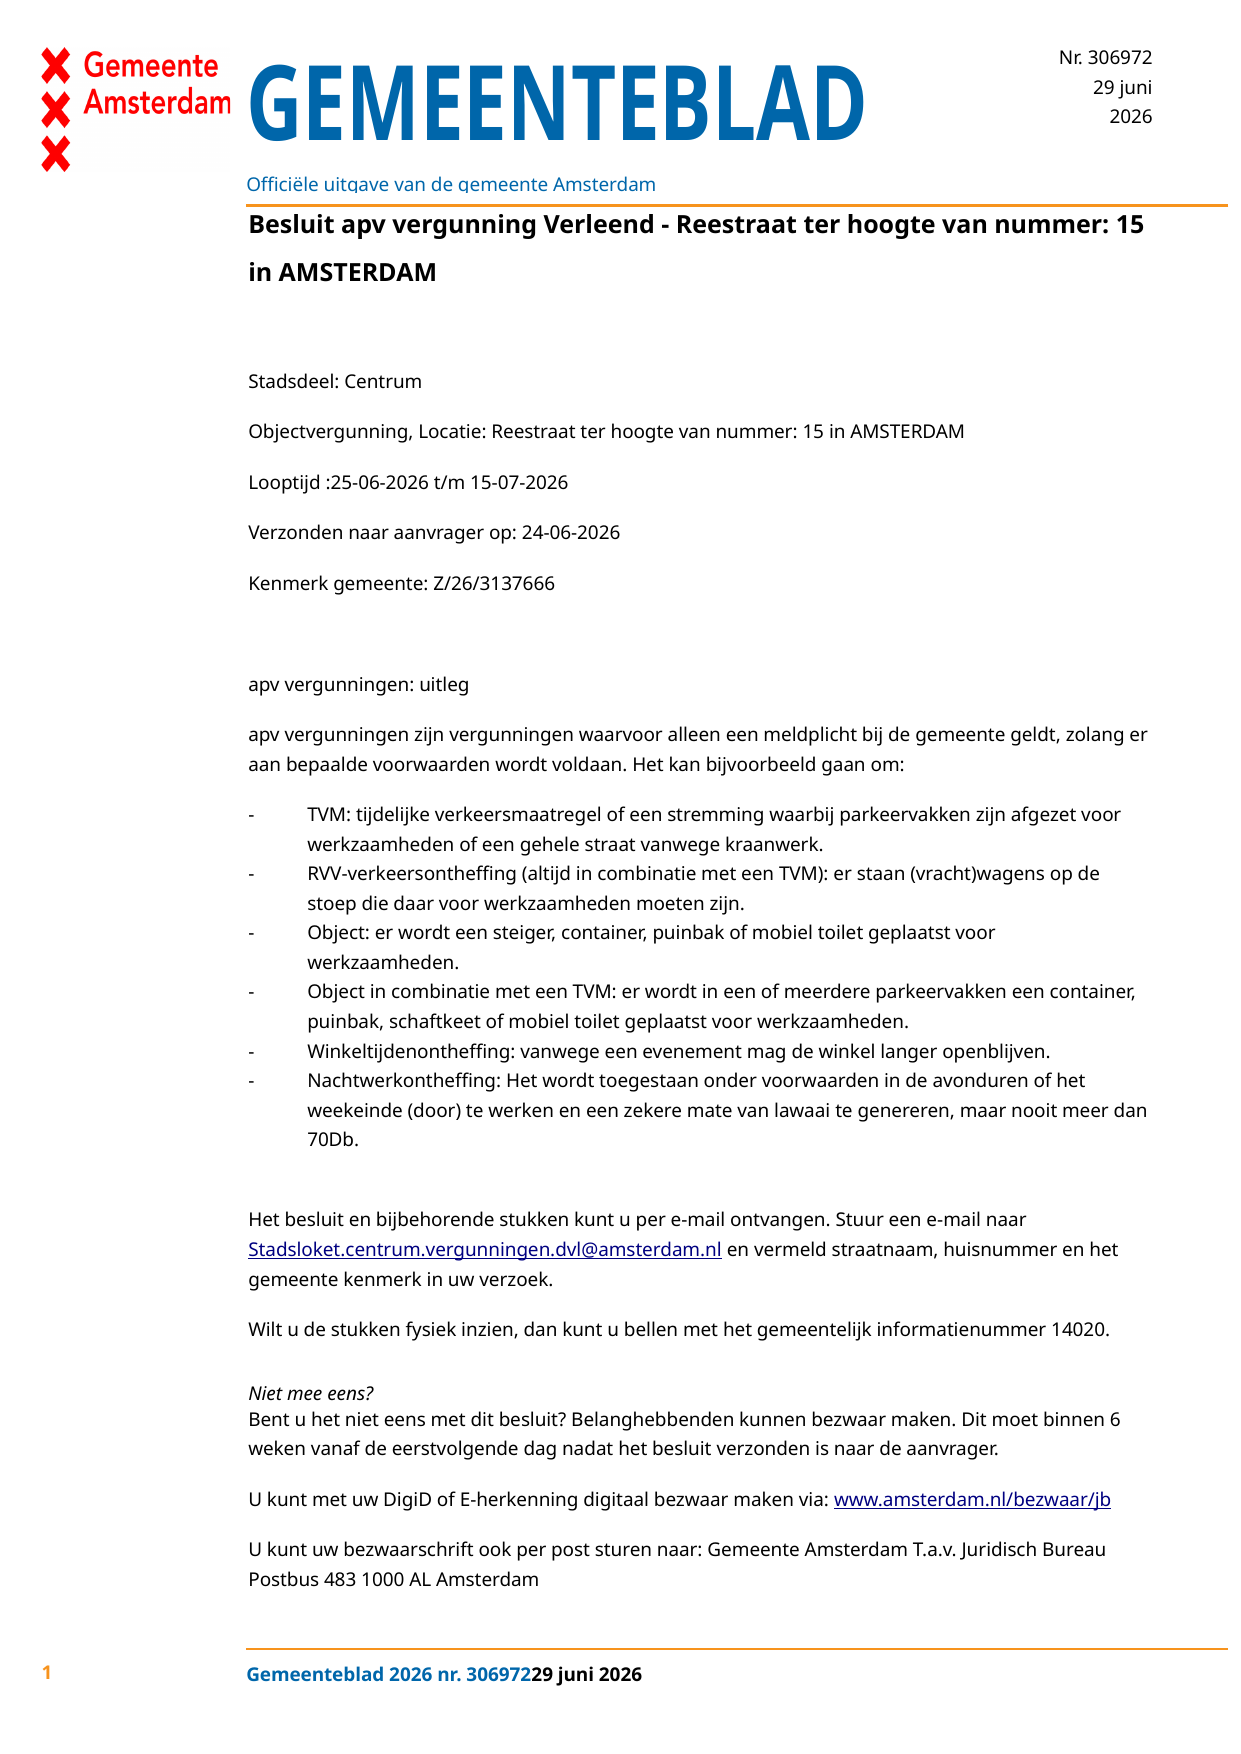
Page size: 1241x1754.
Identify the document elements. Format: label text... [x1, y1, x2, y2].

list TVM: tijdelijke verkeersmaatregel of een stremming waarbij parkeervakken zijn afgezet voor werkzaamheden of een gehele straat vanwege kraanwerk. [248, 801, 1152, 857]
text Stadsdeel: Centrum [248, 368, 1152, 394]
text apv vergunningen zijn vergunningen waarvoor alleen een meldplicht bij de gemeente geldt, zolang er aan bepaalde voorwaarden wordt voldaan. Het kan bijvoorbeeld gaan om: [248, 721, 1152, 777]
list Winkeltijdenontheffing: vanwege een evenement mag de winkel langer openblijven. [248, 1038, 1152, 1064]
text apv vergunningen: uitleg [248, 671, 1152, 697]
list Nachtwerkontheffing: Het wordt toegestaan onder voorwaarden in de avonduren of het weekeinde (door) te werken en een zekere mate van lawaai te genereren, maar nooit meer dan 70Db. [248, 1067, 1152, 1152]
text Besluit apv vergunning Verleend - Reestraat ter hoogte van nummer: 15 in AMSTERDAM [248, 207, 1152, 288]
text Objectvergunning, Locatie: Reestraat ter hoogte van nummer: 15 in AMSTERDAM [248, 419, 1152, 444]
list Object in combinatie met een TVM: er wordt in een of meerdere parkeervakken een container, puinbak, schaftkeet of mobiel toilet geplaatst voor werkzaamheden. [248, 979, 1152, 1034]
picture [41, 47, 231, 172]
text Het besluit en bijbehorende stukken kunt u per e-mail ontvangen. Stuur een e-mail naar Stadsloket.centrum.vergunningen.dvl@amsterdam.nl en vermeld straatnaam, huisnummer en het gemeente kenmerk in uw verzoek. [248, 1207, 1152, 1292]
list Object: er wordt een steiger, container, puinbak of mobiel toilet geplaatst voor werkzaamheden. [248, 919, 1152, 975]
text Verzonden naar aanvrager op: 24-06-2026 [248, 519, 1152, 545]
list RVV-verkeersontheffing (altijd in combinatie met een TVM): er staan (vracht)wagens op de stoep die daar voor werkzaamheden moeten zijn. [248, 860, 1152, 916]
text Kenmerk gemeente: Z/26/3137666 [248, 570, 1152, 596]
text Looptijd :25-06-2026 t/m 15-07-2026 [248, 469, 1152, 495]
text Bent u het niet eens met dit besluit? Belanghebbenden kunnen bezwaar maken. Dit moet binnen 6 weken vanaf de eerstvolgende dag nadat het besluit verzonden is naar de aanvrager. [248, 1406, 1152, 1461]
text U kunt met uw DigiD of E-herkenning digitaal bezwaar maken via: www.amsterdam.nl/bezwaar/jb [248, 1486, 1152, 1512]
text U kunt uw bezwaarschrift ook per post sturen naar: Gemeente Amsterdam T.a.v. Juridisch Bureau Postbus 483 1000 AL Amsterdam [248, 1536, 1152, 1592]
text Wilt u de stukken fysiek inzien, dan kunt u bellen met het gemeentelijk informatienummer 14020. [248, 1316, 1152, 1342]
text Niet mee eens? [248, 1380, 1152, 1406]
